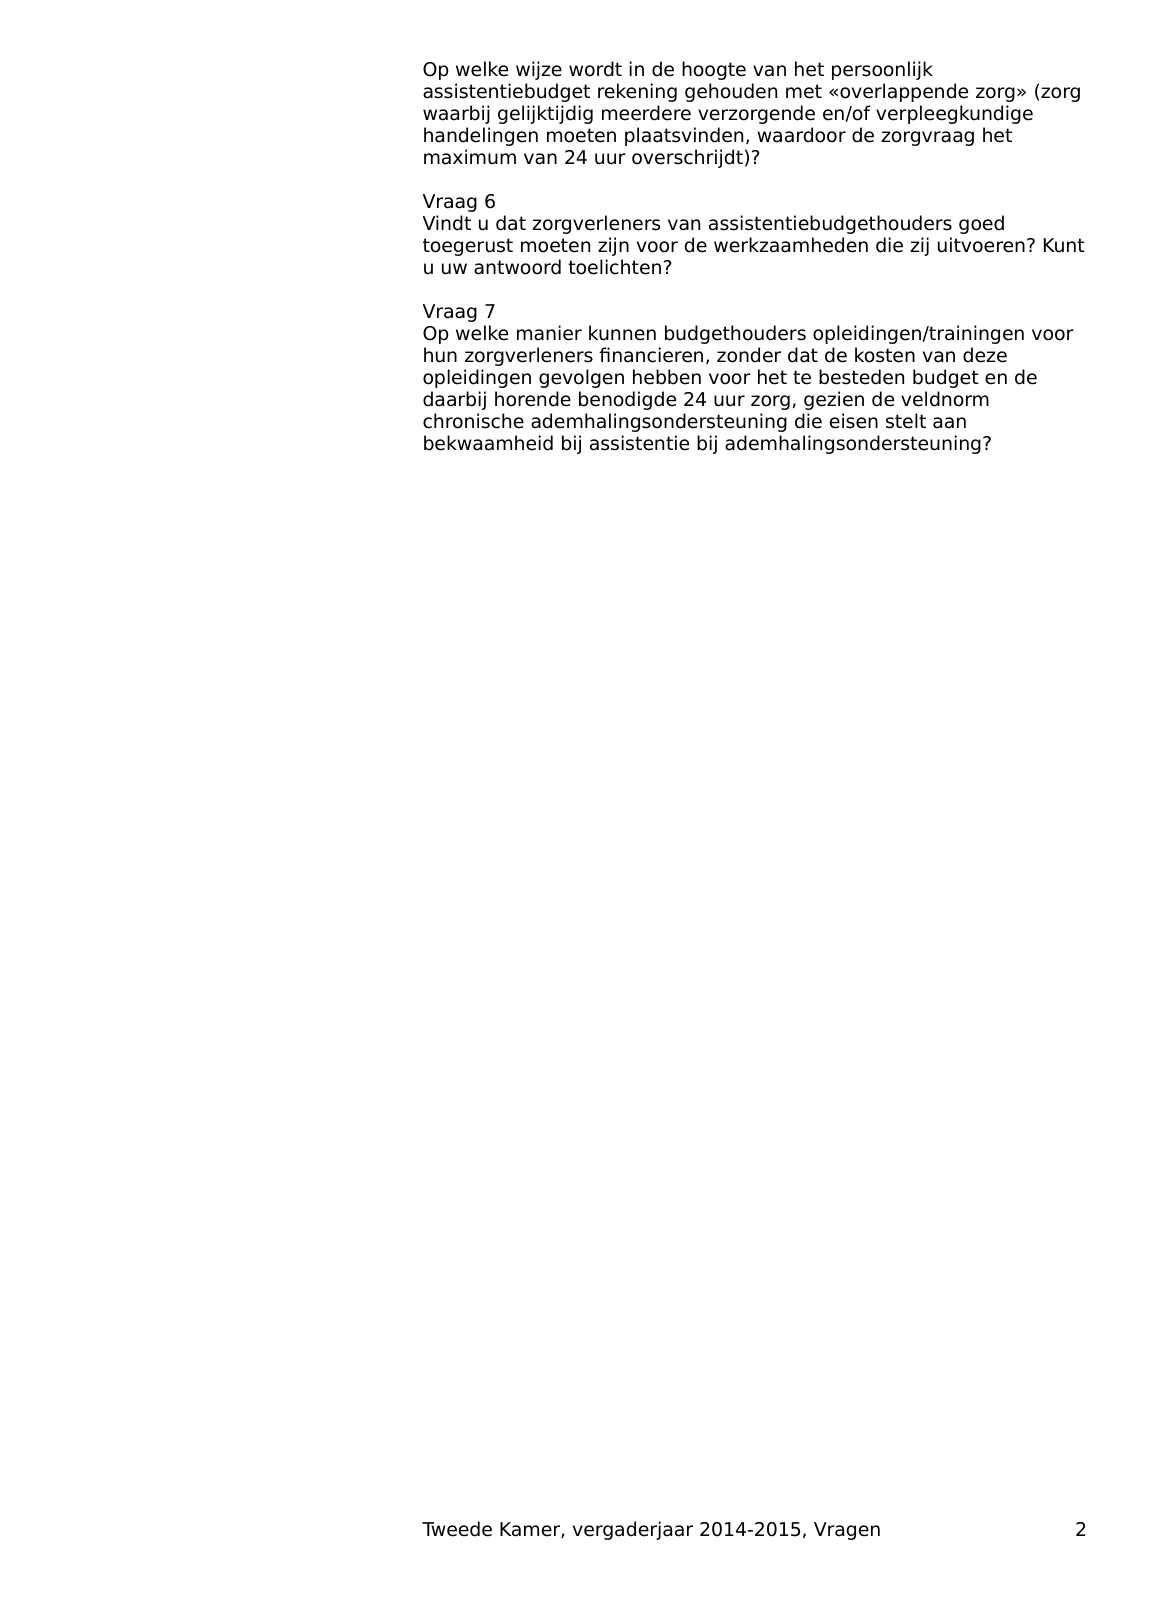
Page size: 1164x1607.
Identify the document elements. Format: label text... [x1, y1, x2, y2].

text Vindt u dat zorgverleners van assistentiebudgethouders goed toegerust moeten zijn voor de werkzaamheden die zij uitvoeren? Kunt u uw antwoord toelichten? [422, 213, 1087, 279]
text Op welke wijze wordt in de hoogte van het persoonlijk assistentiebudget rekening gehouden met «overlappende zorg» (zorg waarbij gelijktijdig meerdere verzorgende en/of verpleegkundige handelingen moeten plaatsvinden, waardoor de zorgvraag het maximum van 24 uur overschrijdt)? [422, 59, 1087, 169]
text Vraag 6 [422, 191, 1087, 213]
text Vraag 7 [422, 301, 1087, 323]
text Op welke manier kunnen budgethouders opleidingen/trainingen voor hun zorgverleners financieren, zonder dat de kosten van deze opleidingen gevolgen hebben voor het te besteden budget en de daarbij horende benodigde 24 uur zorg, gezien de veldnorm chronische ademhalingsondersteuning die eisen stelt aan bekwaamheid bij assistentie bij ademhalingsondersteuning? [422, 323, 1087, 455]
